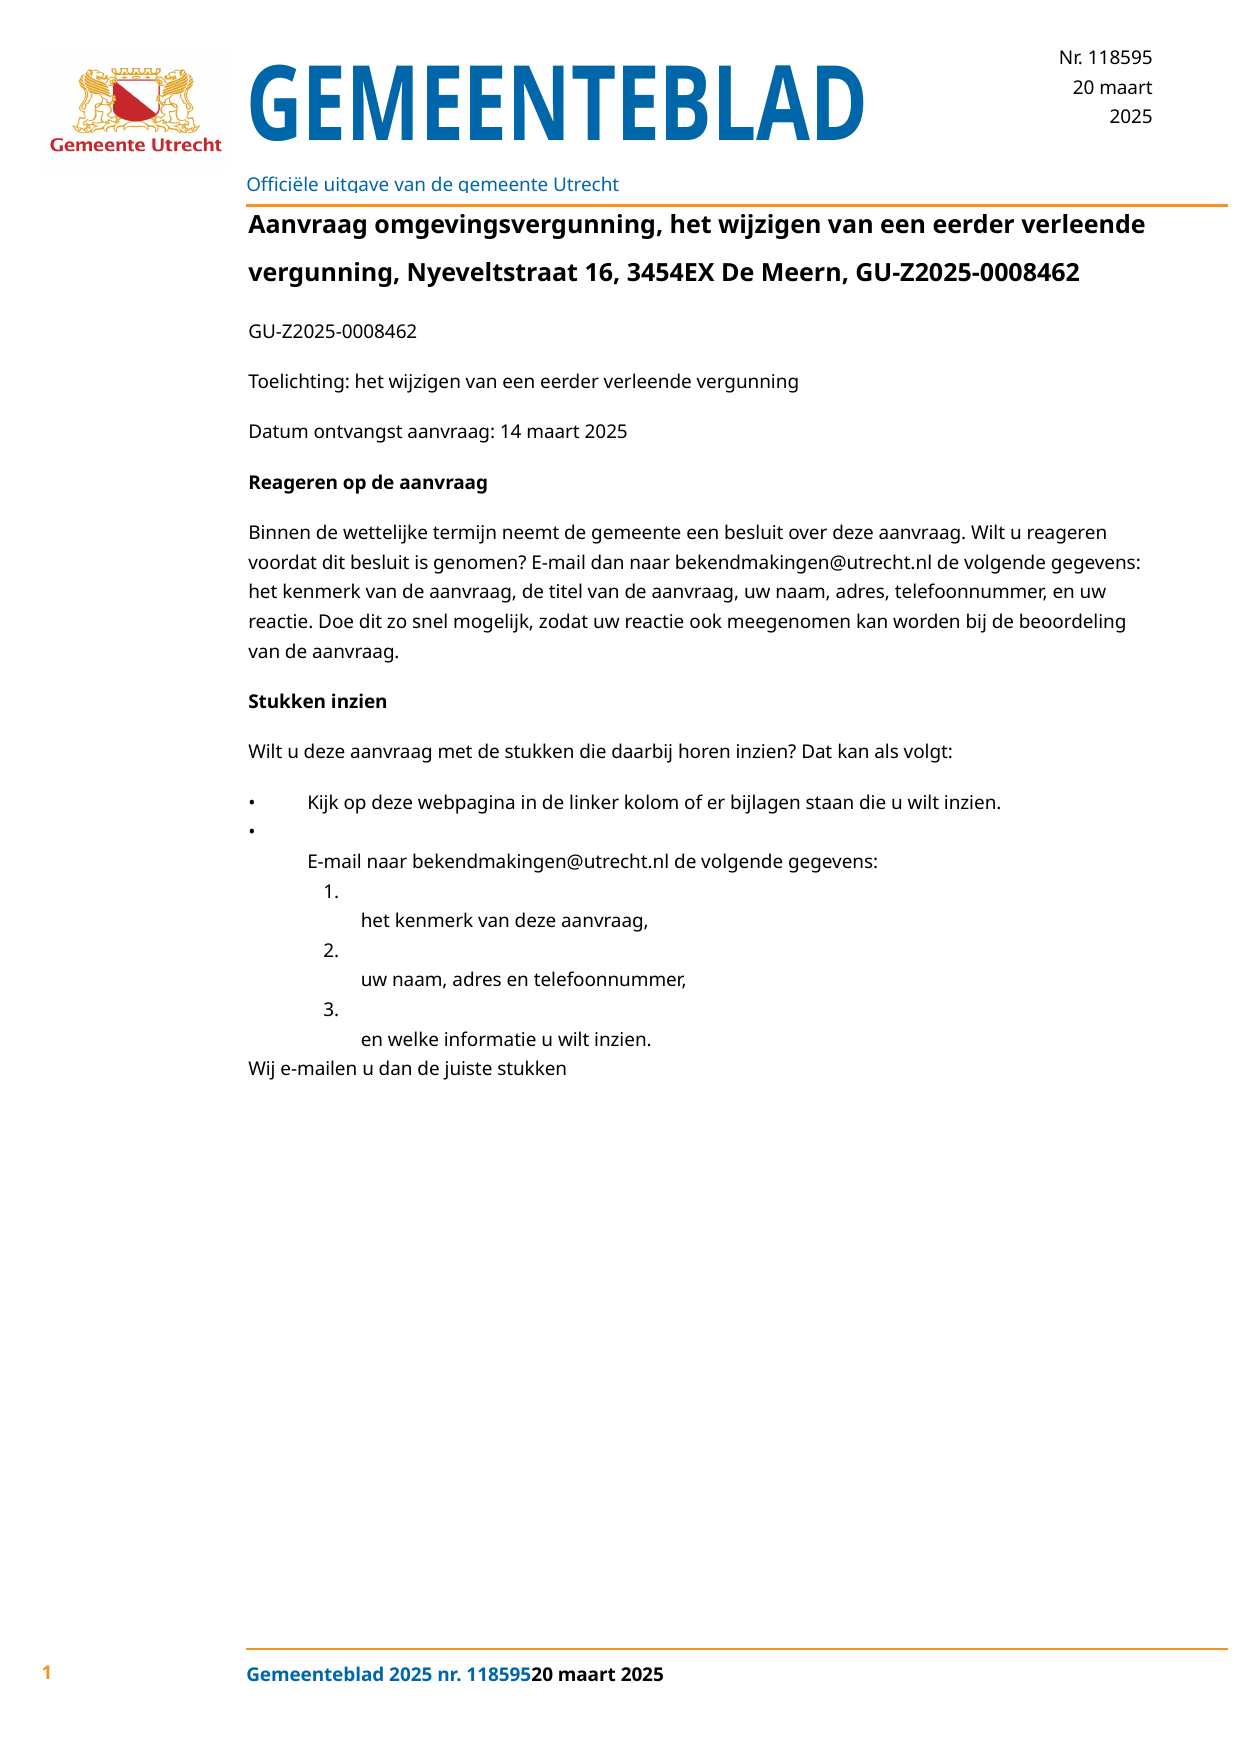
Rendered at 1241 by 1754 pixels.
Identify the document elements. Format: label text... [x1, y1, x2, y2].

text GU-Z2025-0008462 [248, 318, 1152, 344]
text Stukken inzien [248, 688, 1152, 714]
text Wilt u deze aanvraag met de stukken die daarbij horen inzien? Dat kan als volgt: [248, 739, 1152, 764]
list uw naam, adres en telefoonnummer, [323, 967, 1152, 992]
list Kijk op deze webpagina in de linker kolom of er bijlagen staan die u wilt inzien. [248, 789, 1152, 815]
picture [41, 47, 231, 172]
text Toelichting: het wijzigen van een eerder verleende vergunning [248, 368, 1152, 394]
text Wij e-mailen u dan de juiste stukken [248, 1055, 1152, 1081]
text Binnen de wettelijke termijn neemt de gemeente een besluit over deze aanvraag. Wilt u reageren voordat dit besluit is genomen? E-mail dan naar bekendmakingen@utrecht.nl de volgende gegevens: het kenmerk van de aanvraag, de titel van de aanvraag, uw naam, adres, telefoonnummer, en uw reactie. Doe dit zo snel mogelijk, zodat uw reactie ook meegenomen kan worden bij de beoordeling van de aanvraag. [248, 519, 1152, 664]
text Aanvraag omgevingsvergunning, het wijzigen van een eerder verleende vergunning, Nyeveltstraat 16, 3454EX De Meern, GU-Z2025-0008462 [248, 207, 1152, 288]
list E-mail naar bekendmakingen@utrecht.nl de volgende gegevens: [248, 848, 1152, 874]
text Datum ontvangst aanvraag: 14 maart 2025 [248, 419, 1152, 444]
text Reageren op de aanvraag [248, 469, 1152, 495]
list het kenmerk van deze aanvraag, [323, 907, 1152, 933]
list en welke informatie u wilt inzien. [323, 1026, 1152, 1052]
